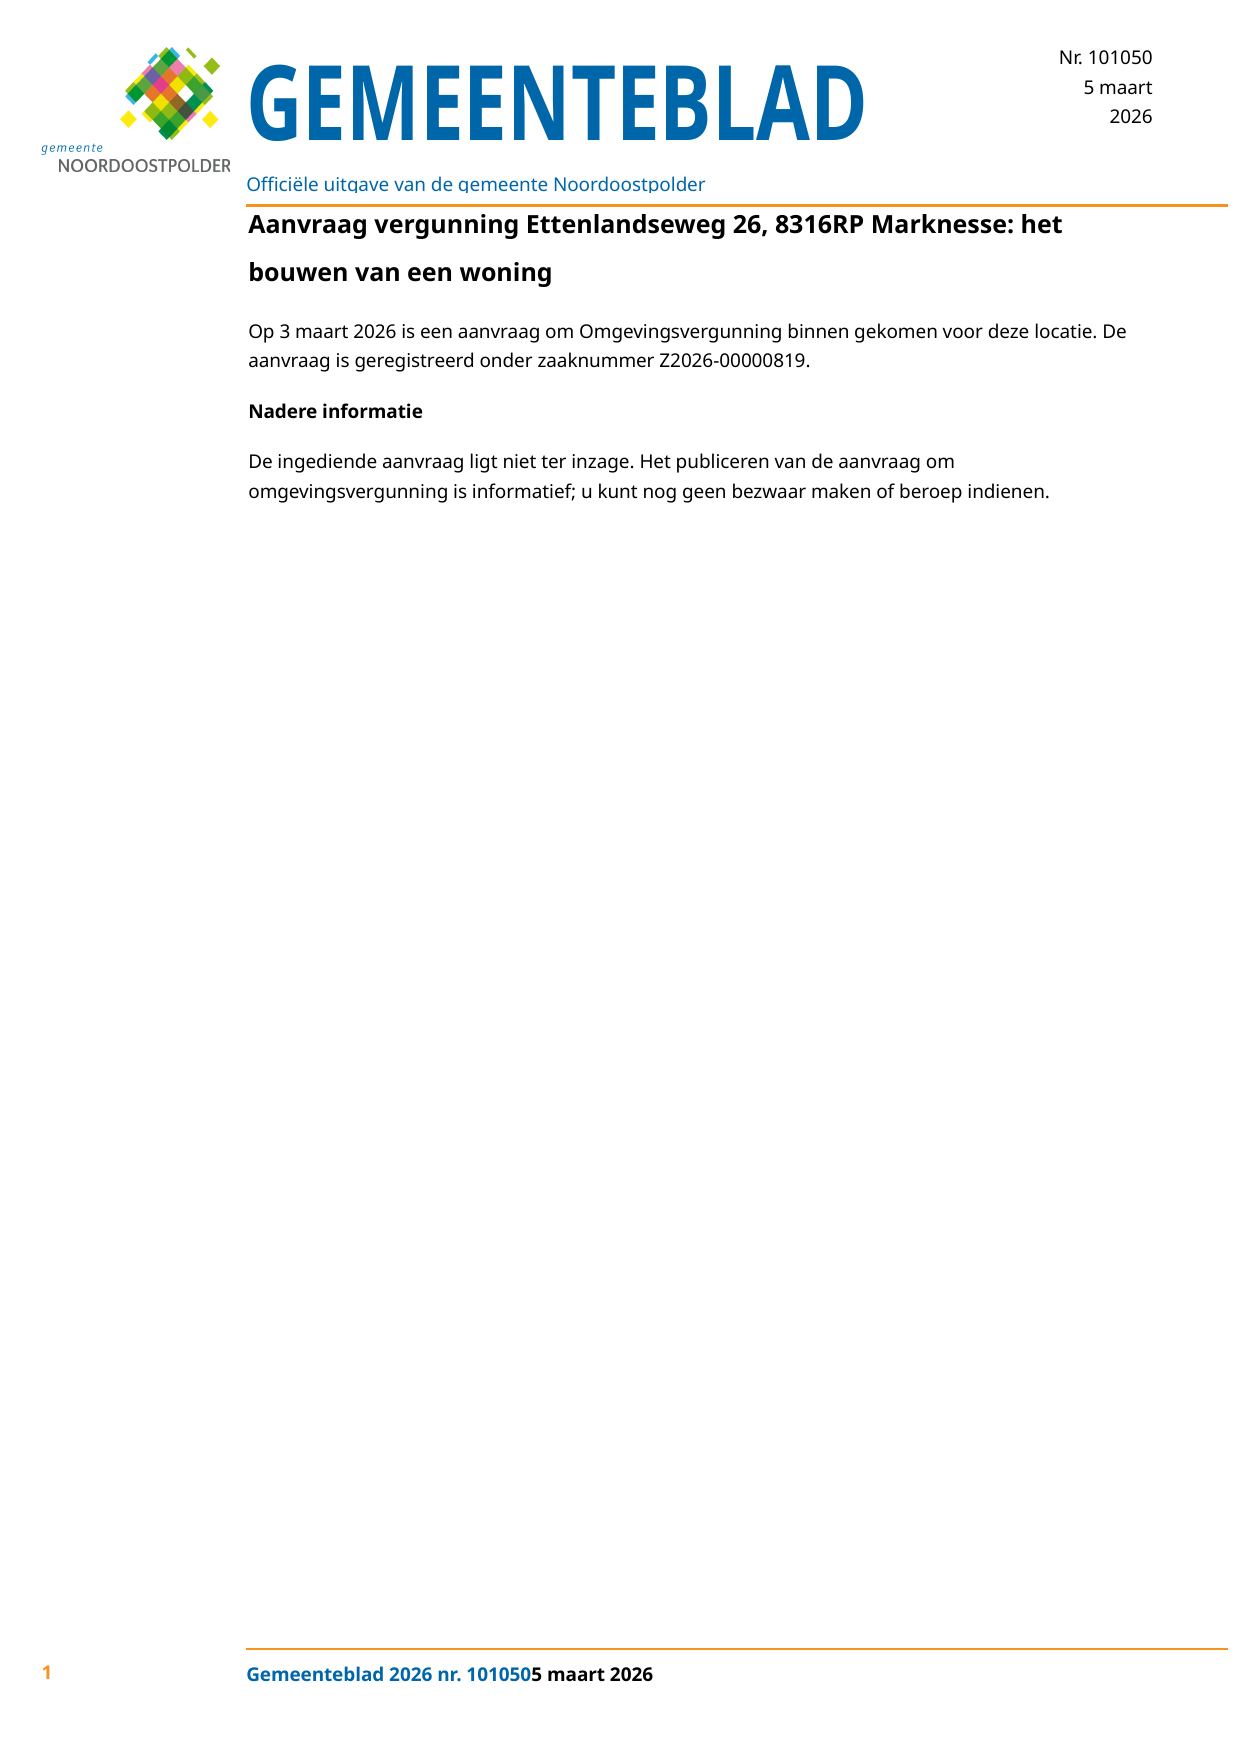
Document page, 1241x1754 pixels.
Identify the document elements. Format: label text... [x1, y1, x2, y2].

text Op 3 maart 2026 is een aanvraag om Omgevingsvergunning binnen gekomen voor deze locatie. De aanvraag is geregistreerd onder zaaknummer Z2026-00000819. [248, 318, 1152, 373]
text De ingediende aanvraag ligt niet ter inzage. Het publiceren van de aanvraag om omgevingsvergunning is informatief; u kunt nog geen bezwaar maken of beroep indienen. [248, 448, 1152, 504]
text Aanvraag vergunning Ettenlandseweg 26, 8316RP Marknesse: het bouwen van een woning [248, 207, 1152, 288]
text Nadere informatie [248, 398, 1152, 424]
picture [41, 47, 231, 172]
